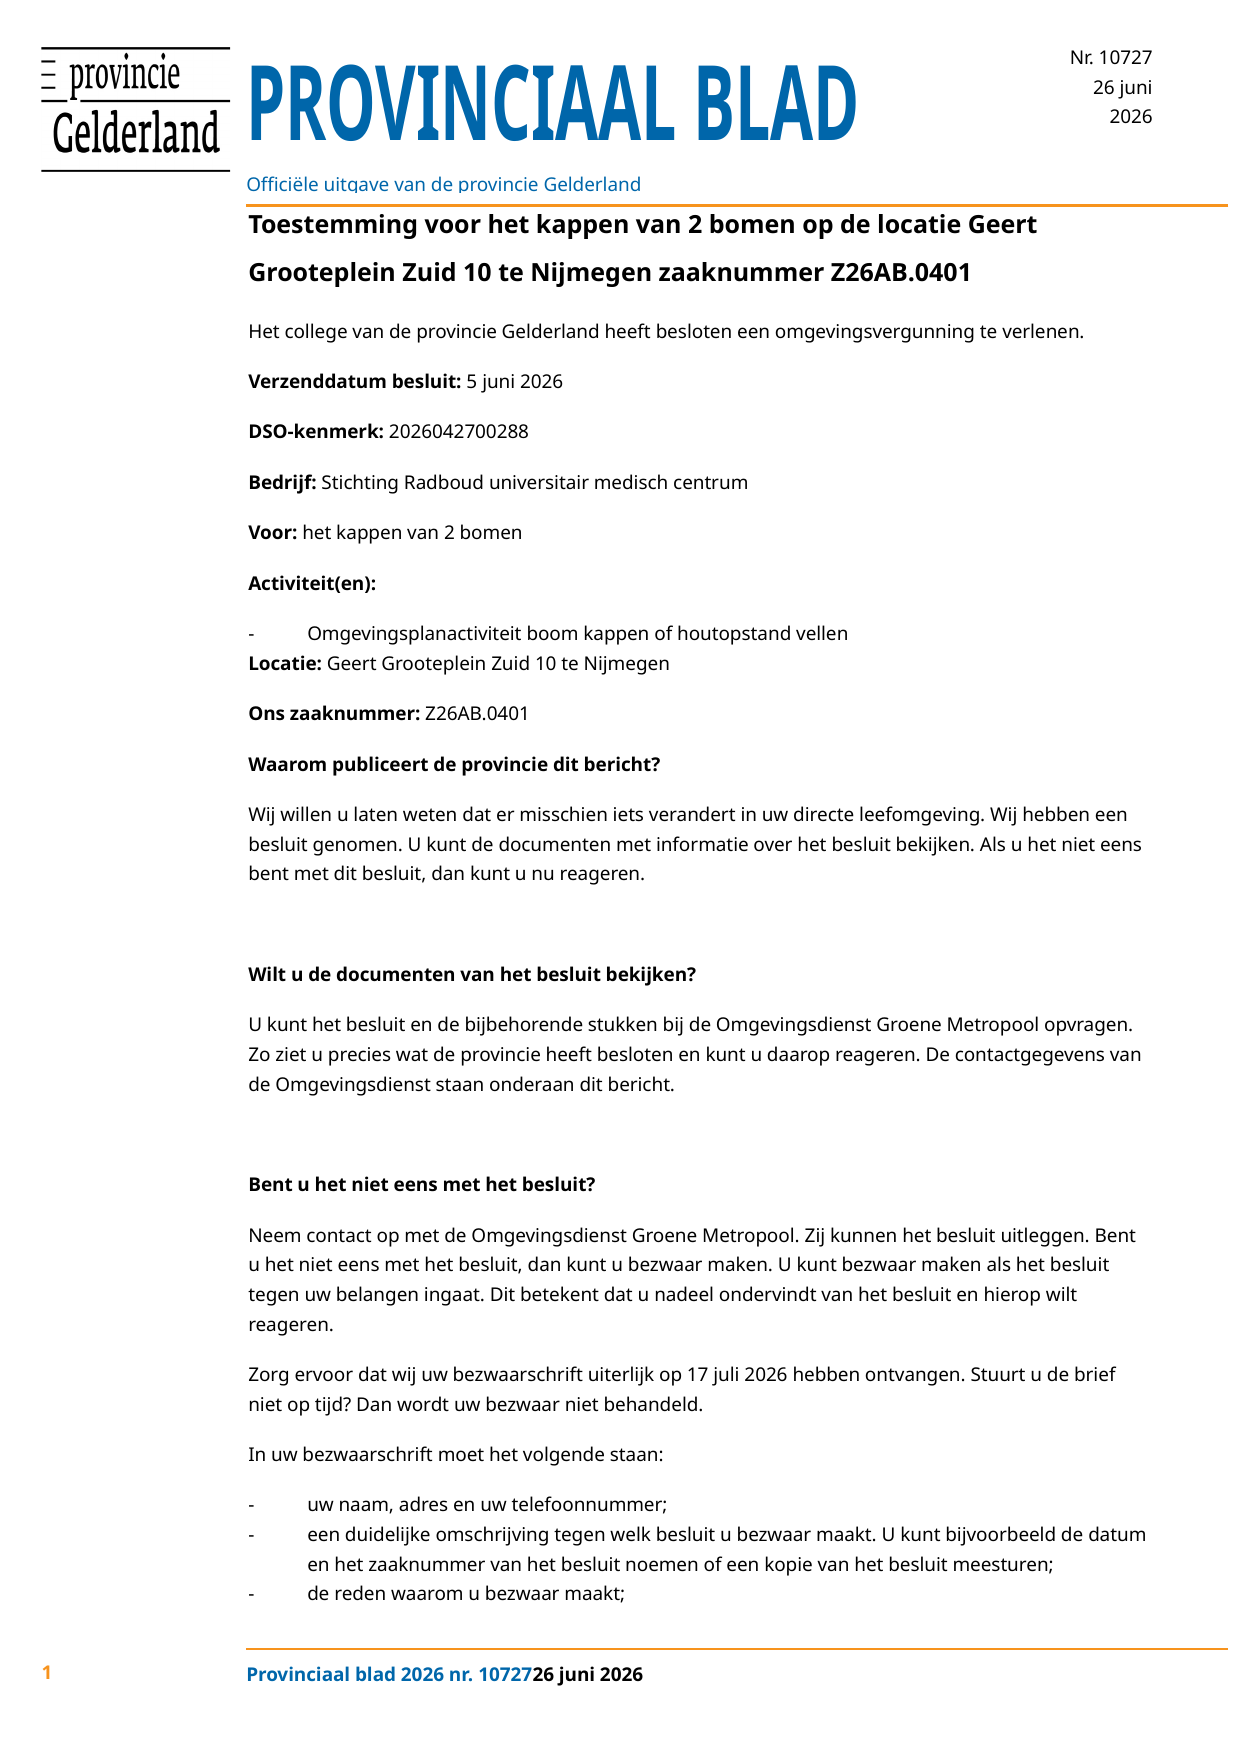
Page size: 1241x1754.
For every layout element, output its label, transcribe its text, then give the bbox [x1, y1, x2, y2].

list de reden waarom u bezwaar maakt; [248, 1580, 1152, 1606]
text DSO-kenmerk: 2026042700288 [248, 419, 1152, 444]
text U kunt het besluit en de bijbehorende stukken bij de Omgevingsdienst Groene Metropool opvragen. Zo ziet u precies wat de provincie heeft besloten en kunt u daarop reageren. De contactgegevens van de Omgevingsdienst staan onderaan dit bericht. [248, 1012, 1152, 1097]
text Wilt u de documenten van het besluit bekijken? [248, 961, 1152, 987]
text Voor: het kappen van 2 bomen [248, 519, 1152, 545]
text Het college van de provincie Gelderland heeft besloten een omgevingsvergunning te verlenen. [248, 318, 1152, 344]
text Locatie: Geert Grooteplein Zuid 10 te Nijmegen [248, 650, 1152, 676]
text Zorg ervoor dat wij uw bezwaarschrift uiterlijk op 17 juli 2026 hebben ontvangen. Stuurt u de brief niet op tijd? Dan wordt uw bezwaar niet behandeld. [248, 1361, 1152, 1417]
picture [41, 47, 231, 172]
list uw naam, adres en uw telefoonnummer; [248, 1492, 1152, 1517]
text Toestemming voor het kappen van 2 bomen op de locatie Geert Grooteplein Zuid 10 te Nijmegen zaaknummer Z26AB.0401 [248, 207, 1152, 288]
text Bent u het niet eens met het besluit? [248, 1172, 1152, 1197]
text Ons zaaknummer: Z26AB.0401 [248, 700, 1152, 726]
text Verzenddatum besluit: 5 juni 2026 [248, 368, 1152, 394]
text Activiteit(en): [248, 570, 1152, 596]
text Bedrijf: Stichting Radboud universitair medisch centrum [248, 469, 1152, 495]
list een duidelijke omschrijving tegen welk besluit u bezwaar maakt. U kunt bijvoorbeeld de datum en het zaaknummer van het besluit noemen of een kopie van het besluit meesturen; [248, 1521, 1152, 1577]
text In uw bezwaarschrift moet het volgende staan: [248, 1441, 1152, 1467]
text Wij willen u laten weten dat er misschien iets verandert in uw directe leefomgeving. Wij hebben een besluit genomen. U kunt de documenten met informatie over het besluit bekijken. Als u het niet eens bent met dit besluit, dan kunt u nu reageren. [248, 801, 1152, 886]
list Omgevingsplanactiviteit boom kappen of houtopstand vellen [248, 620, 1152, 646]
text Waarom publiceert de provincie dit bericht? [248, 751, 1152, 777]
text Neem contact op met de Omgevingsdienst Groene Metropool. Zij kunnen het besluit uitleggen. Bent u het niet eens met het besluit, dan kunt u bezwaar maken. U kunt bezwaar maken als het besluit tegen uw belangen ingaat. Dit betekent dat u nadeel ondervindt van het besluit en hierop wilt reageren. [248, 1222, 1152, 1337]
